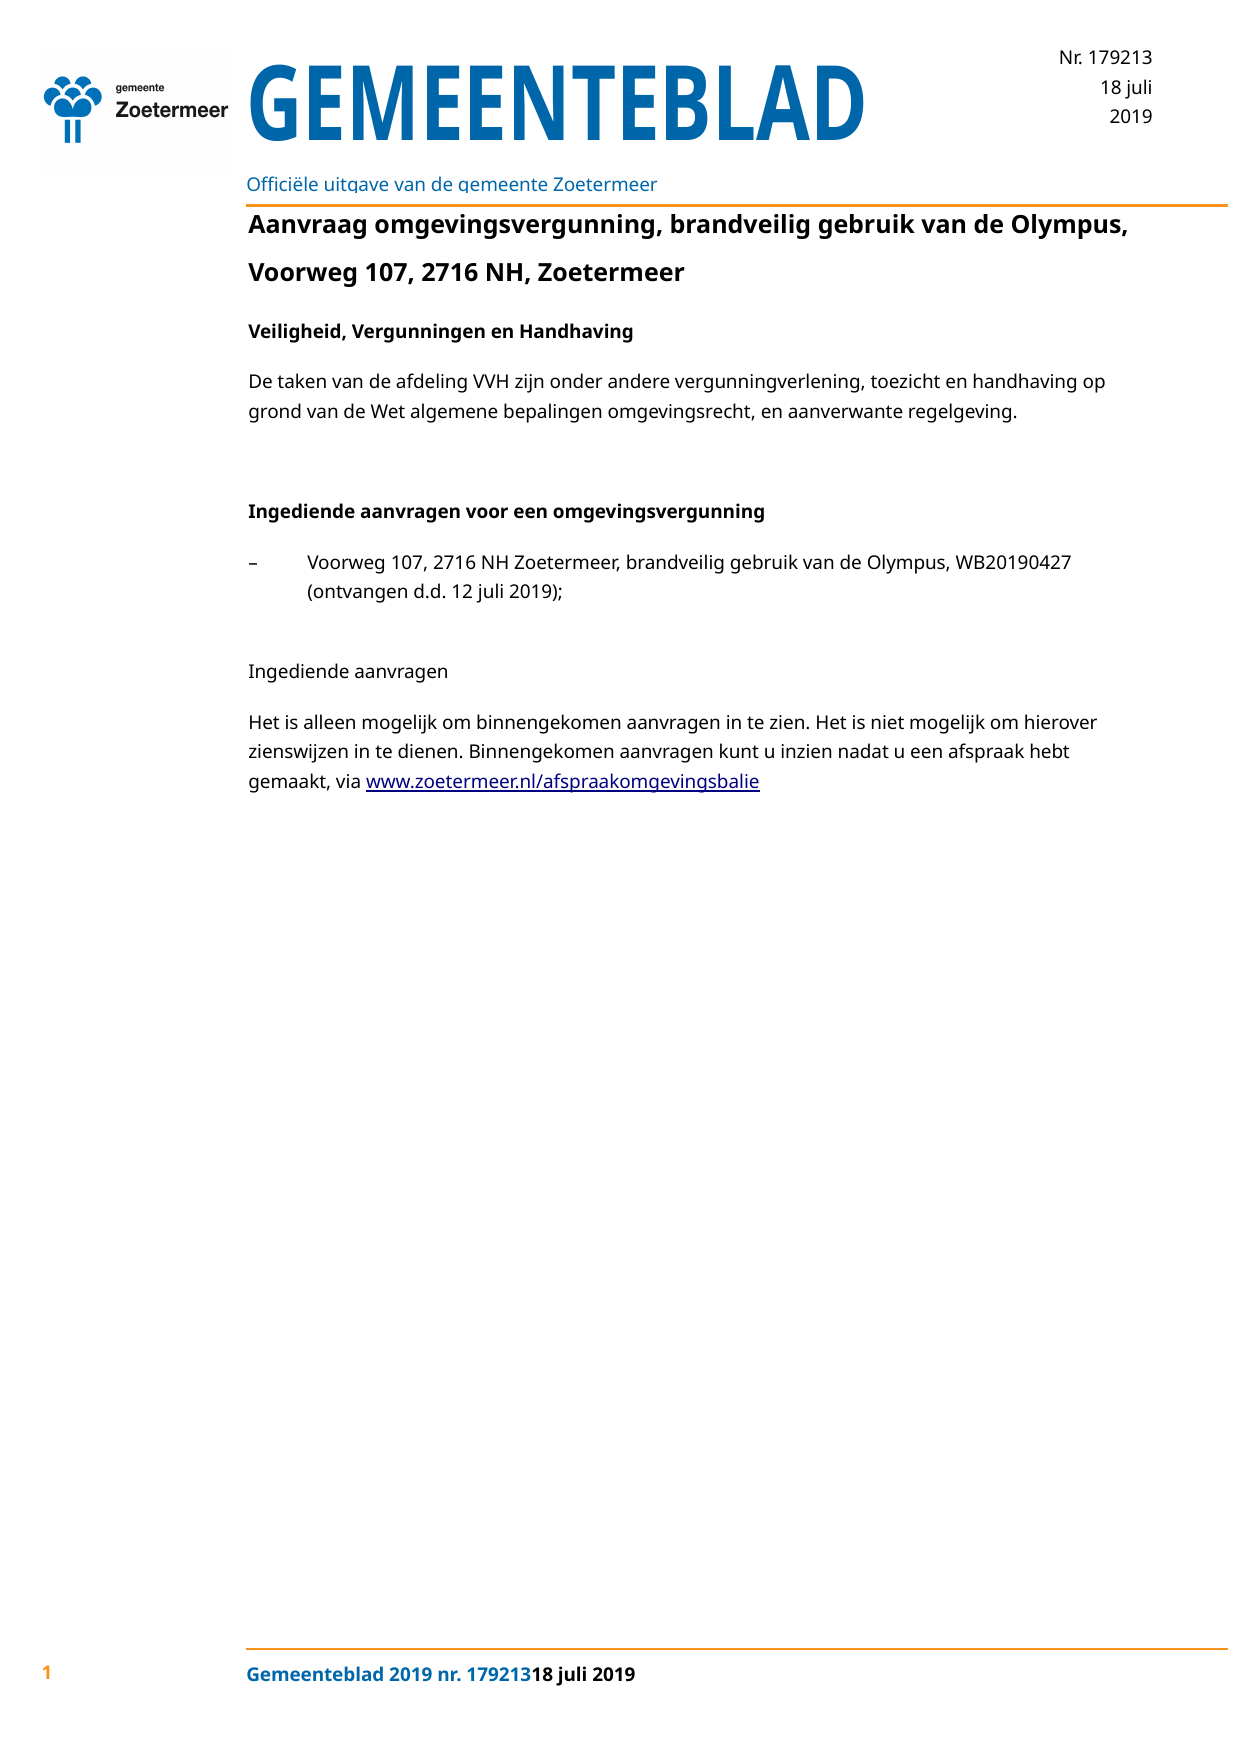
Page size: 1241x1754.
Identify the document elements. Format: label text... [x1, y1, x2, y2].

text De taken van de afdeling VVH zijn onder andere vergunningverlening, toezicht en handhaving op grond van de Wet algemene bepalingen omgevingsrecht, en aanverwante regelgeving. [248, 368, 1152, 424]
picture [41, 47, 231, 172]
text Het is alleen mogelijk om binnengekomen aanvragen in te zien. Het is niet mogelijk om hierover zienswijzen in te dienen. Binnengekomen aanvragen kunt u inzien nadat u een afspraak hebt gemaakt, via www.zoetermeer.nl/afspraakomgevingsbalie [248, 709, 1152, 794]
text Veiligheid, Vergunningen en Handhaving [248, 318, 1152, 344]
text Ingediende aanvragen voor een omgevingsvergunning [248, 499, 1152, 524]
text Ingediende aanvragen [248, 659, 1152, 684]
text Aanvraag omgevingsvergunning, brandveilig gebruik van de Olympus, Voorweg 107, 2716 NH, Zoetermeer [248, 207, 1152, 288]
list Voorweg 107, 2716 NH Zoetermeer, brandveilig gebruik van de Olympus, WB20190427 (ontvangen d.d. 12 juli 2019); [248, 549, 1152, 604]
